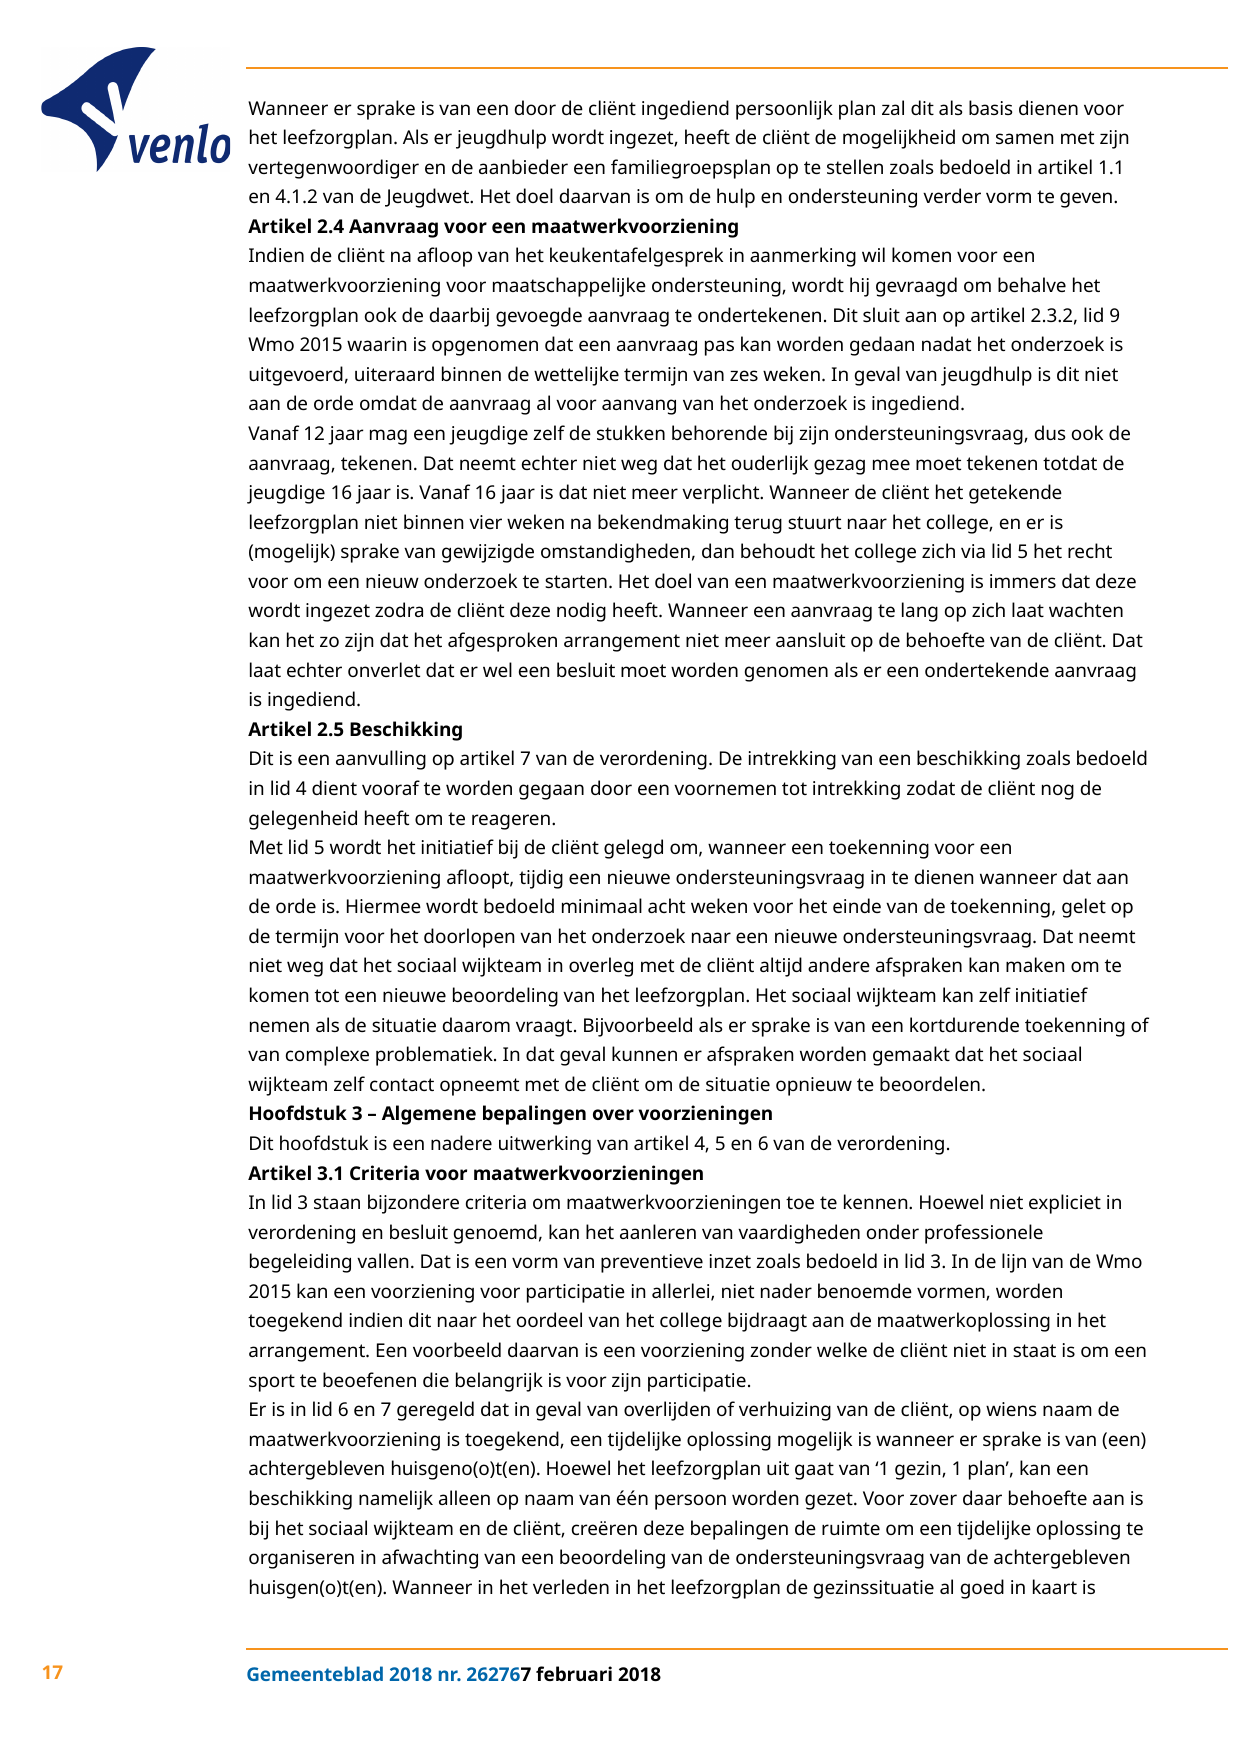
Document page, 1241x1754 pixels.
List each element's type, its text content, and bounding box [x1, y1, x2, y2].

text Wanneer er sprake is van een door de cliënt ingediend persoonlijk plan zal dit als basis dienen voor het leefzorgplan. Als er jeugdhulp wordt ingezet, heeft de cliënt de mogelijkheid om samen met zijn vertegenwoordiger en de aanbieder een familiegroepsplan op te stellen zoals bedoeld in artikel 1.1 en 4.1.2 van de Jeugdwet. Het doel daarvan is om de hulp en ondersteuning verder vorm te geven. [248, 95, 1152, 209]
text Dit is een aanvulling op artikel 7 van de verordening. De intrekking van een beschikking zoals bedoeld in lid 4 dient vooraf te worden gegaan door een voornemen tot intrekking zodat de cliënt nog de gelegenheid heeft om te reageren. [248, 746, 1152, 831]
text In lid 3 staan bijzondere criteria om maatwerkvoorzieningen toe te kennen. Hoewel niet expliciet in verordening en besluit genoemd, kan het aanleren van vaardigheden onder professionele begeleiding vallen. Dat is een vorm van preventieve inzet zoals bedoeld in lid 3. In de lijn van de Wmo 2015 kan een voorziening voor participatie in allerlei, niet nader benoemde vormen, worden toegekend indien dit naar het oordeel van het college bijdraagt aan de maatwerkoplossing in het arrangement. Een voorbeeld daarvan is een voorziening zonder welke de cliënt niet in staat is om een sport te beoefenen die belangrijk is voor zijn participatie. [248, 1189, 1152, 1393]
text Dit hoofdstuk is een nadere uitwerking van artikel 4, 5 en 6 van de verordening. [248, 1130, 1152, 1156]
text Artikel 3.1 Criteria voor maatwerkvoorzieningen [248, 1160, 1152, 1186]
text Indien de cliënt na afloop van het keukentafelgesprek in aanmerking wil komen voor een maatwerkvoorziening voor maatschappelijke ondersteuning, wordt hij gevraagd om behalve het leefzorgplan ook de daarbij gevoegde aanvraag te ondertekenen. Dit sluit aan op artikel 2.3.2, lid 9 Wmo 2015 waarin is opgenomen dat een aanvraag pas kan worden gedaan nadat het onderzoek is uitgevoerd, uiteraard binnen de wettelijke termijn van zes weken. In geval van jeugdhulp is dit niet aan de orde omdat de aanvraag al voor aanvang van het onderzoek is ingediend. [248, 243, 1152, 416]
text Vanaf 12 jaar mag een jeugdige zelf de stukken behorende bij zijn ondersteuningsvraag, dus ook de aanvraag, tekenen. Dat neemt echter niet weg dat het ouderlijk gezag mee moet tekenen totdat de jeugdige 16 jaar is. Vanaf 16 jaar is dat niet meer verplicht. Wanneer de cliënt het getekende leefzorgplan niet binnen vier weken na bekendmaking terug stuurt naar het college, en er is (mogelijk) sprake van gewijzigde omstandigheden, dan behoudt het college zich via lid 5 het recht voor om een nieuw onderzoek te starten. Het doel van een maatwerkvoorziening is immers dat deze wordt ingezet zodra de cliënt deze nodig heeft. Wanneer een aanvraag te lang op zich laat wachten kan het zo zijn dat het afgesproken arrangement niet meer aansluit op de behoefte van de cliënt. Dat laat echter onverlet dat er wel een besluit moet worden genomen als er een ondertekende aanvraag is ingediend. [248, 420, 1152, 712]
text Artikel 2.4 Aanvraag voor een maatwerkvoorziening [248, 213, 1152, 239]
text Artikel 2.5 Beschikking [248, 716, 1152, 742]
text Hoofdstuk 3 – Algemene bepalingen over voorzieningen [248, 1101, 1152, 1126]
text Met lid 5 wordt het initiatief bij de cliënt gelegd om, wanneer een toekenning voor een maatwerkvoorziening afloopt, tijdig een nieuwe ondersteuningsvraag in te dienen wanneer dat aan de orde is. Hiermee wordt bedoeld minimaal acht weken voor het einde van de toekenning, gelet op de termijn voor het doorlopen van het onderzoek naar een nieuwe ondersteuningsvraag. Dat neemt niet weg dat het sociaal wijkteam in overleg met de cliënt altijd andere afspraken kan maken om te komen tot een nieuwe beoordeling van het leefzorgplan. Het sociaal wijkteam kan zelf initiatief nemen als de situatie daarom vraagt. Bijvoorbeeld als er sprake is van een kortdurende toekenning of van complexe problematiek. In dat geval kunnen er afspraken worden gemaakt dat het sociaal wijkteam zelf contact opneemt met de cliënt om de situatie opnieuw te beoordelen. [248, 834, 1152, 1097]
picture [41, 47, 231, 172]
text Er is in lid 6 en 7 geregeld dat in geval van overlijden of verhuizing van de cliënt, op wiens naam de maatwerkvoorziening is toegekend, een tijdelijke oplossing mogelijk is wanneer er sprake is van (een) achtergebleven huisgeno(o)t(en). Hoewel het leefzorgplan uit gaat van ‘1 gezin, 1 plan’, kan een beschikking namelijk alleen op naam van één persoon worden gezet. Voor zover daar behoefte aan is bij het sociaal wijkteam en de cliënt, creëren deze bepalingen de ruimte om een tijdelijke oplossing te organiseren in afwachting van een beoordeling van de ondersteuningsvraag van de achtergebleven huisgen(o)t(en). Wanneer in het verleden in het leefzorgplan de gezinssituatie al goed in kaart is [248, 1396, 1152, 1600]
